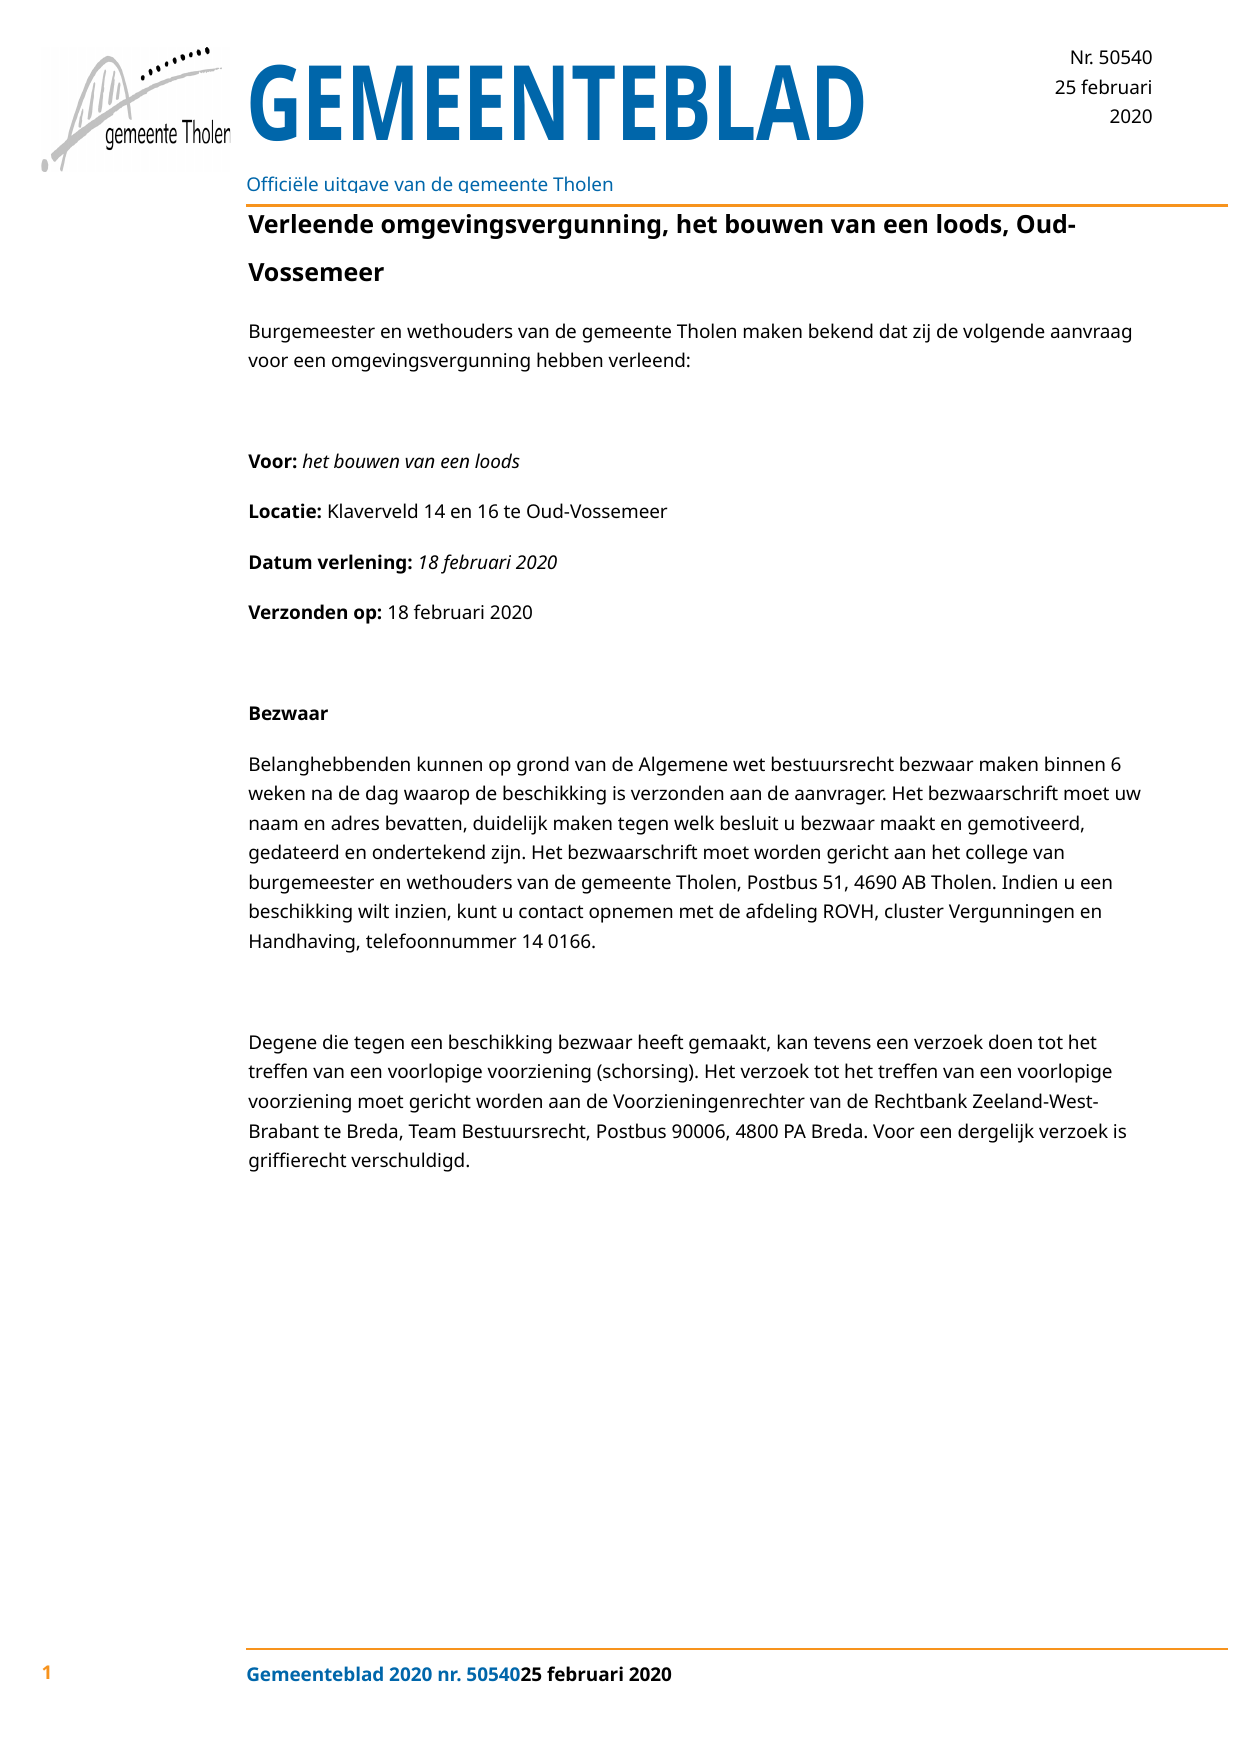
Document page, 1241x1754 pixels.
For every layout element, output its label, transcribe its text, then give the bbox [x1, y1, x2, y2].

text Voor: het bouwen van een loods [248, 448, 1152, 474]
text Locatie: Klaverveld 14 en 16 te Oud-Vossemeer [248, 499, 1152, 524]
text Bezwaar [248, 700, 1152, 726]
text Burgemeester en wethouders van de gemeente Tholen maken bekend dat zij de volgende aanvraag voor een omgevingsvergunning hebben verleend: [248, 318, 1152, 373]
text Belanghebbenden kunnen op grond van de Algemene wet bestuursrecht bezwaar maken binnen 6 weken na de dag waarop de beschikking is verzonden aan de aanvrager. Het bezwaarschrift moet uw naam en adres bevatten, duidelijk maken tegen welk besluit u bezwaar maakt en gemotiveerd, gedateerd en ondertekend zijn. Het bezwaarschrift moet worden gericht aan het college van burgemeester en wethouders van de gemeente Tholen, Postbus 51, 4690 AB Tholen. Indien u een beschikking wilt inzien, kunt u contact opnemen met de afdeling ROVH, cluster Vergunningen en Handhaving, telefoonnummer 14 0166. [248, 751, 1152, 954]
text Degene die tegen een beschikking bezwaar heeft gemaakt, kan tevens een verzoek doen tot het treffen van een voorlopige voorziening (schorsing). Het verzoek tot het treffen van een voorlopige voorziening moet gericht worden aan de Voorzieningenrechter van de Rechtbank Zeeland-West-Brabant te Breda, Team Bestuursrecht, Postbus 90006, 4800 PA Breda. Voor een dergelijk verzoek is griffierecht verschuldigd. [248, 1029, 1152, 1173]
picture [41, 47, 231, 172]
text Verzonden op: 18 februari 2020 [248, 599, 1152, 625]
text Verleende omgevingsvergunning, het bouwen van een loods, Oud-Vossemeer [248, 207, 1152, 288]
text Datum verlening: 18 februari 2020 [248, 549, 1152, 575]
